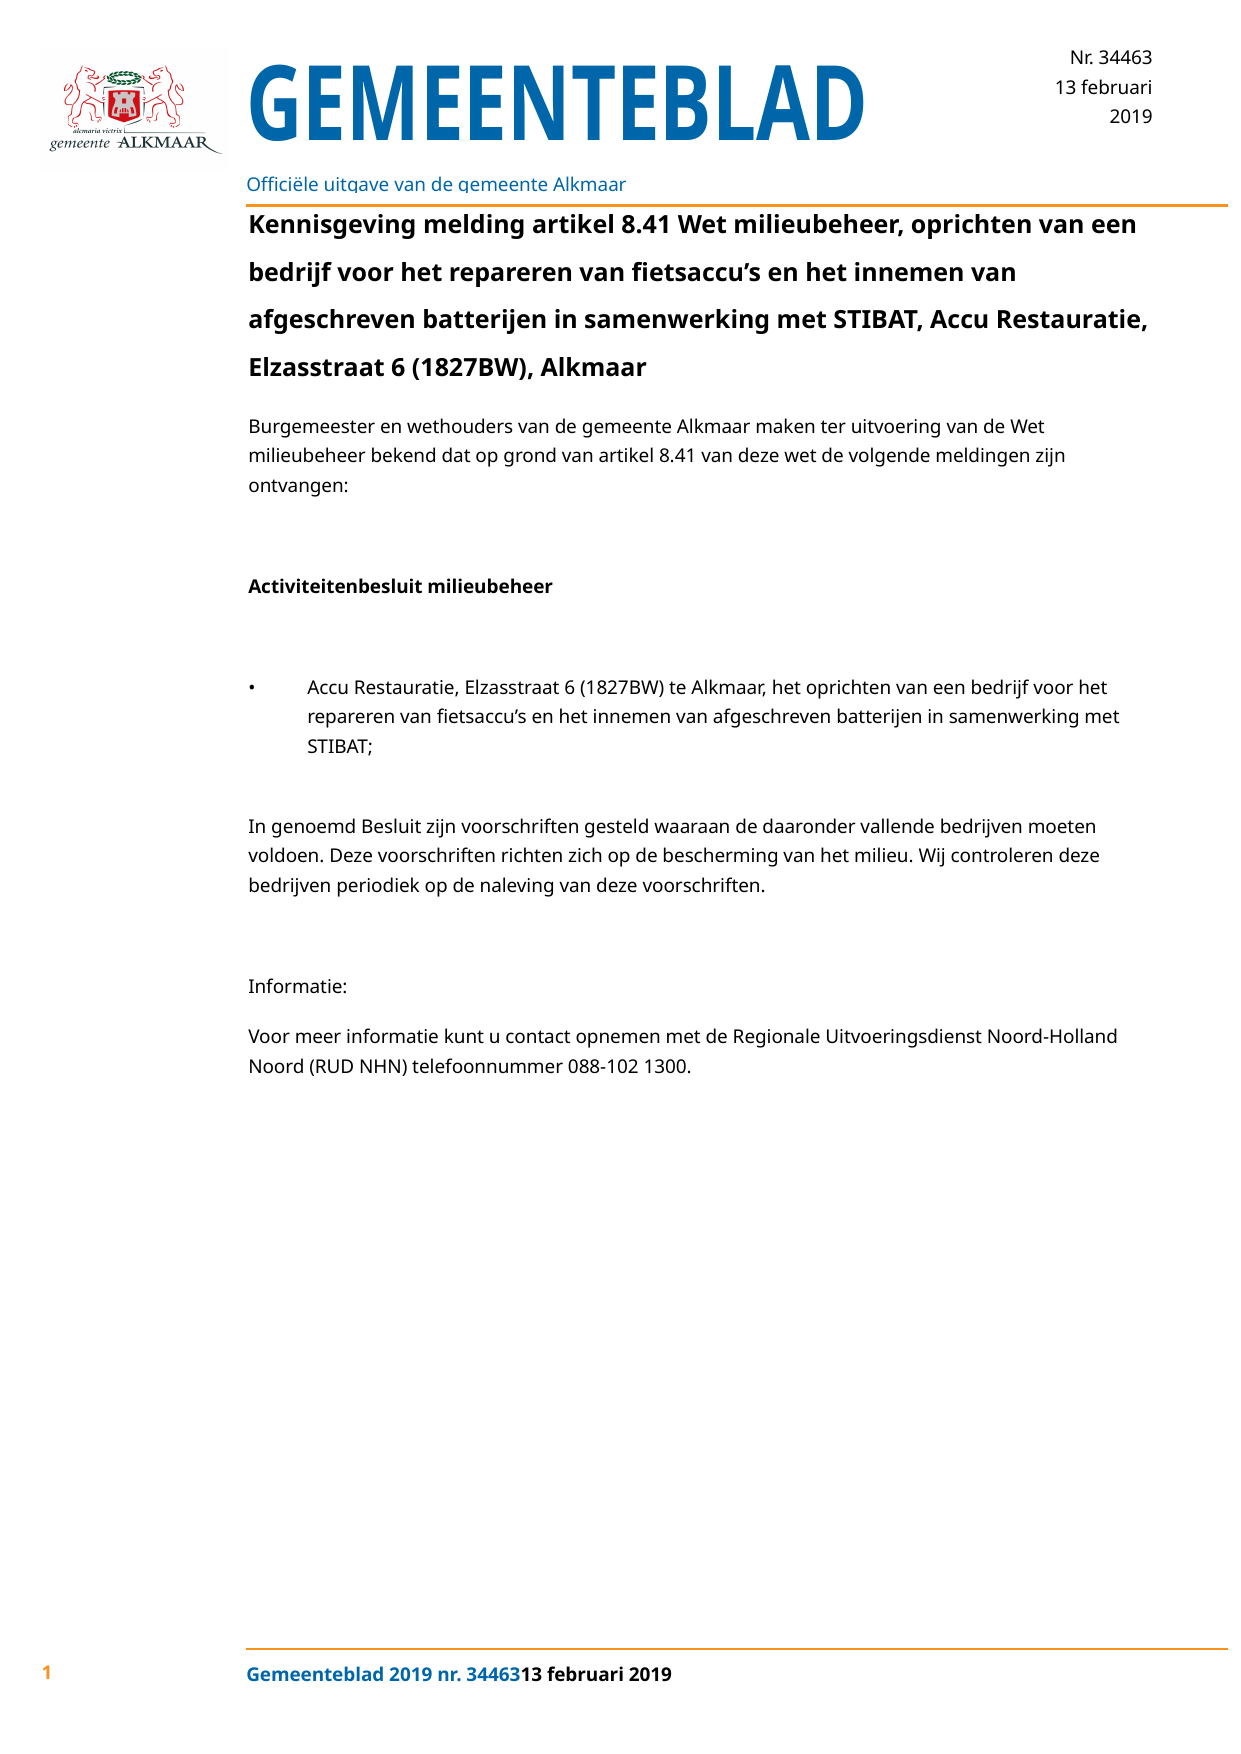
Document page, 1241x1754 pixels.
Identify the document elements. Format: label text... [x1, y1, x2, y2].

text In genoemd Besluit zijn voorschriften gesteld waaraan de daaronder vallende bedrijven moeten voldoen. Deze voorschriften richten zich op de bescherming van het milieu. Wij controleren deze bedrijven periodiek op de naleving van deze voorschriften. [248, 813, 1152, 898]
text Burgemeester en wethouders van de gemeente Alkmaar maken ter uitvoering van de Wet milieubeheer bekend dat op grond van artikel 8.41 van deze wet de volgende meldingen zijn ontvangen: [248, 413, 1152, 498]
text Voor meer informatie kunt u contact opnemen met de Regionale Uitvoeringsdienst Noord-Holland Noord (RUD NHN) telefoonnummer 088-102 1300. [248, 1023, 1152, 1079]
list Accu Restauratie, Elzasstraat 6 (1827BW) te Alkmaar, het oprichten van een bedrijf voor het repareren van fietsaccu’s en het innemen van afgeschreven batterijen in samenwerking met STIBAT; [248, 674, 1152, 759]
text Informatie: [248, 973, 1152, 999]
picture [41, 47, 231, 172]
text Activiteitenbesluit milieubeheer [248, 573, 1152, 599]
text Kennisgeving melding artikel 8.41 Wet milieubeheer, oprichten van een bedrijf voor het repareren van fietsaccu’s en het innemen van afgeschreven batterijen in samenwerking met STIBAT, Accu Restauratie, Elzasstraat 6 (1827BW), Alkmaar [248, 207, 1152, 384]
